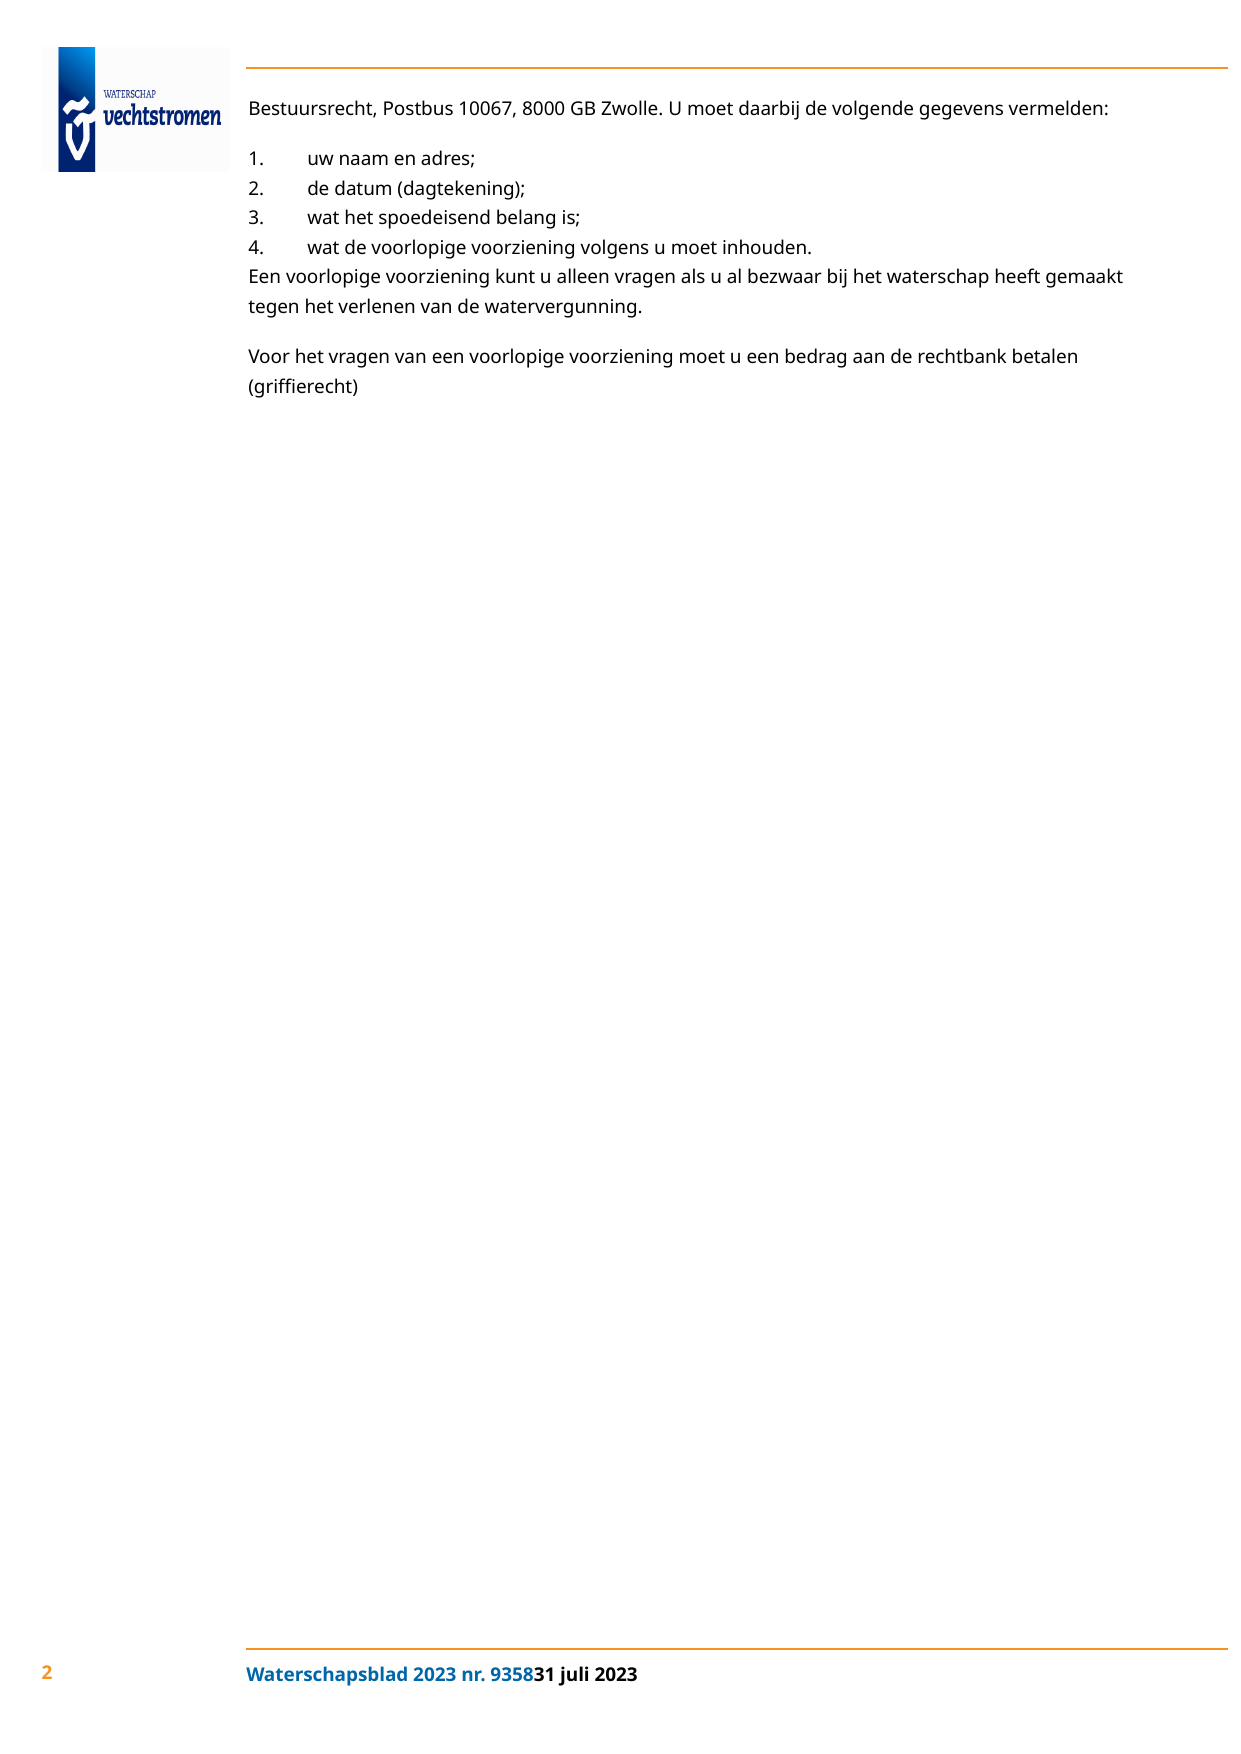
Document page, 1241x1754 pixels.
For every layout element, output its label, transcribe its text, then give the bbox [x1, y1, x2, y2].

list uw naam en adres; [248, 145, 1152, 171]
picture [41, 47, 231, 172]
text Een voorlopige voorziening kunt u alleen vragen als u al bezwaar bij het waterschap heeft gemaakt tegen het verlenen van de watervergunning. [248, 263, 1152, 319]
text Bestuursrecht, Postbus 10067, 8000 GB Zwolle. U moet daarbij de volgende gegevens vermelden: [248, 95, 1152, 121]
list wat het spoedeisend belang is; [248, 204, 1152, 230]
list wat de voorlopige voorziening volgens u moet inhouden. [248, 234, 1152, 260]
list de datum (dagtekening); [248, 175, 1152, 201]
text Voor het vragen van een voorlopige voorziening moet u een bedrag aan de rechtbank betalen (griffierecht) [248, 343, 1152, 399]
